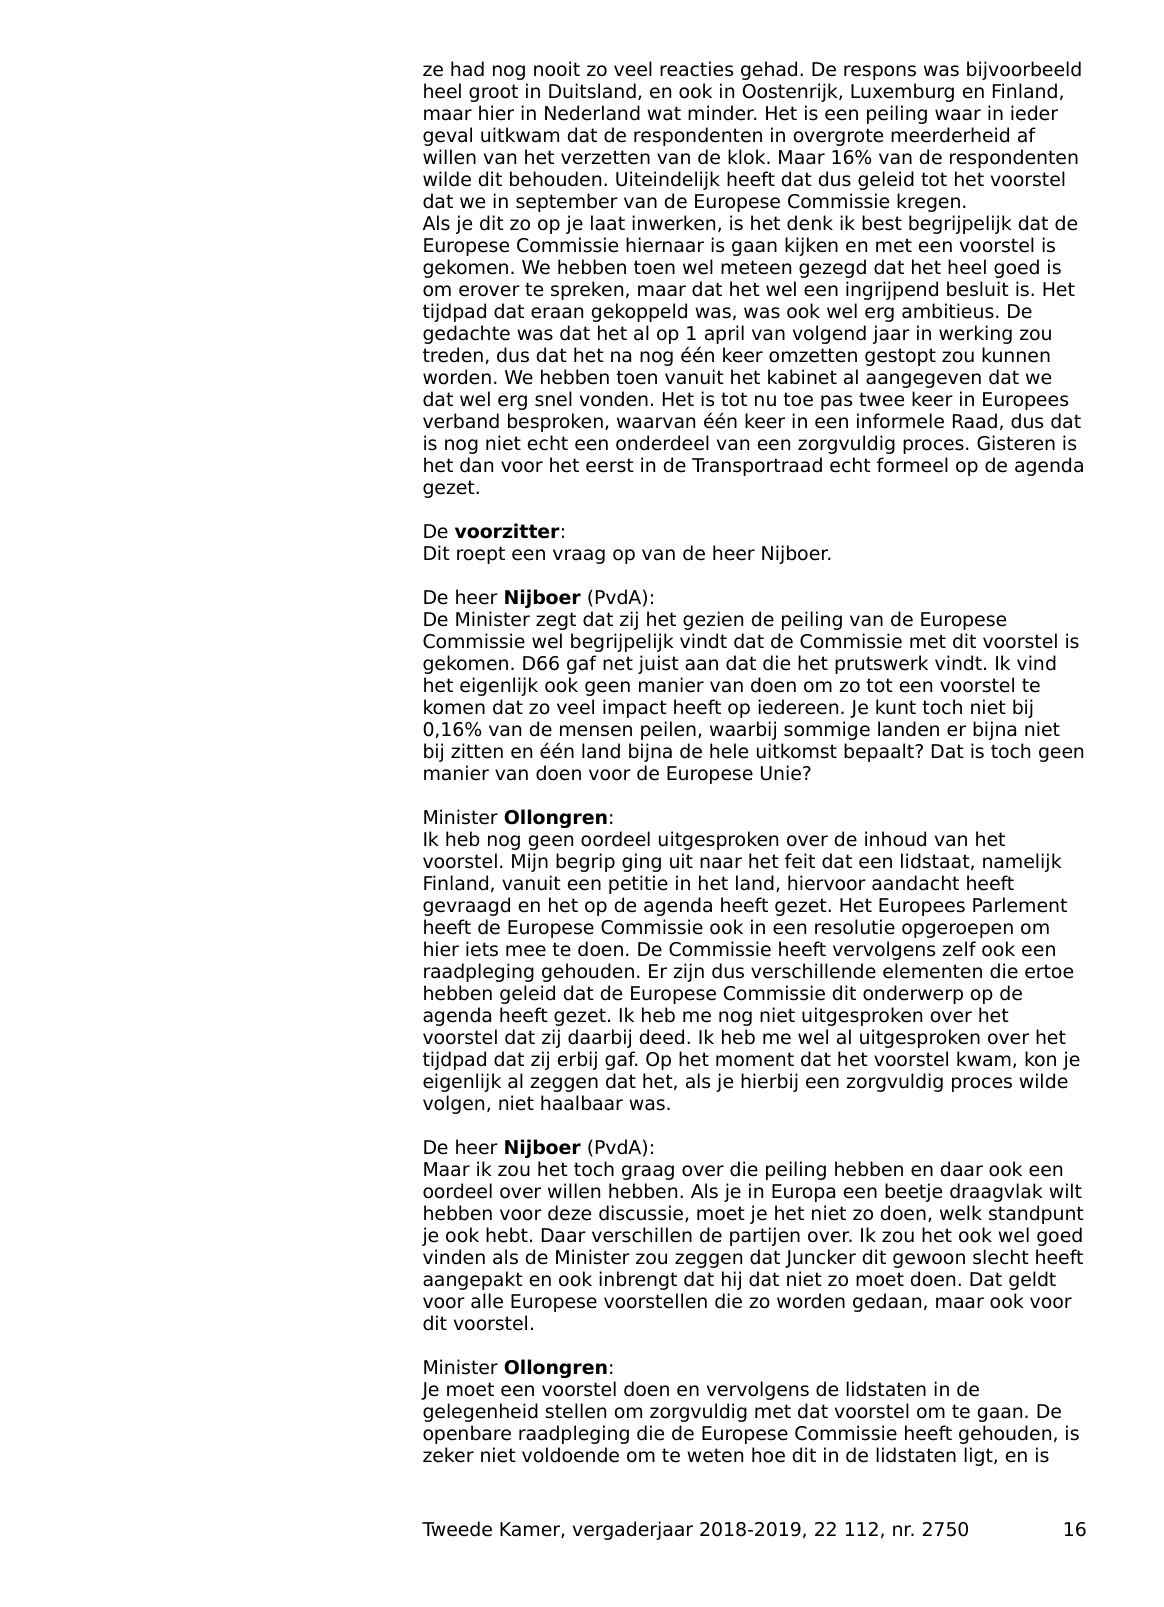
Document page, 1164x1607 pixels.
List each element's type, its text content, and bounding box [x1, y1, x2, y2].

text De heer Nijboer (PvdA): [422, 587, 1087, 609]
text Je moet een voorstel doen en vervolgens de lidstaten in de gelegenheid stellen om zorgvuldig met dat voorstel om te gaan. De openbare raadpleging die de Europese Commissie heeft gehouden, is zeker niet voldoende om te weten hoe dit in de lidstaten ligt, en is [422, 1379, 1087, 1467]
text Ik heb nog geen oordeel uitgesproken over de inhoud van het voorstel. Mijn begrip ging uit naar het feit dat een lidstaat, namelijk Finland, vanuit een petitie in het land, hiervoor aandacht heeft gevraagd en het op de agenda heeft gezet. Het Europees Parlement heeft de Europese Commissie ook in een resolutie opgeroepen om hier iets mee te doen. De Commissie heeft vervolgens zelf ook een raadpleging gehouden. Er zijn dus verschillende elementen die ertoe hebben geleid dat de Europese Commissie dit onderwerp op de agenda heeft gezet. Ik heb me nog niet uitgesproken over het voorstel dat zij daarbij deed. Ik heb me wel al uitgesproken over het tijdpad dat zij erbij gaf. Op het moment dat het voorstel kwam, kon je eigenlijk al zeggen dat het, als je hierbij een zorgvuldig proces wilde volgen, niet haalbaar was. [422, 829, 1087, 1115]
text Maar ik zou het toch graag over die peiling hebben en daar ook een oordeel over willen hebben. Als je in Europa een beetje draagvlak wilt hebben voor deze discussie, moet je het niet zo doen, welk standpunt je ook hebt. Daar verschillen de partijen over. Ik zou het ook wel goed vinden als de Minister zou zeggen dat Juncker dit gewoon slecht heeft aangepakt en ook inbrengt dat hij dat niet zo moet doen. Dat geldt voor alle Europese voorstellen die zo worden gedaan, maar ook voor dit voorstel. [422, 1159, 1087, 1335]
text De heer Nijboer (PvdA): [422, 1137, 1087, 1159]
text De voorzitter: [422, 521, 1087, 543]
text ze had nog nooit zo veel reacties gehad. De respons was bijvoorbeeld heel groot in Duitsland, en ook in Oostenrijk, Luxemburg en Finland, maar hier in Nederland wat minder. Het is een peiling waar in ieder geval uitkwam dat de respondenten in overgrote meerderheid af willen van het verzetten van de klok. Maar 16% van de respondenten wilde dit behouden. Uiteindelijk heeft dat dus geleid tot het voorstel dat we in september van de Europese Commissie kregen. [422, 59, 1087, 213]
text Als je dit zo op je laat inwerken, is het denk ik best begrijpelijk dat de Europese Commissie hiernaar is gaan kijken en met een voorstel is gekomen. We hebben toen wel meteen gezegd dat het heel goed is om erover te spreken, maar dat het wel een ingrijpend besluit is. Het tijdpad dat eraan gekoppeld was, was ook wel erg ambitieus. De gedachte was dat het al op 1 april van volgend jaar in werking zou treden, dus dat het na nog één keer omzetten gestopt zou kunnen worden. We hebben toen vanuit het kabinet al aangegeven dat we dat wel erg snel vonden. Het is tot nu toe pas twee keer in Europees verband besproken, waarvan één keer in een informele Raad, dus dat is nog niet echt een onderdeel van een zorgvuldig proces. Gisteren is het dan voor het eerst in de Transportraad echt formeel op de agenda gezet. [422, 213, 1087, 499]
text Minister Ollongren: [422, 1357, 1087, 1379]
text De Minister zegt dat zij het gezien de peiling van de Europese Commissie wel begrijpelijk vindt dat de Commissie met dit voorstel is gekomen. D66 gaf net juist aan dat die het prutswerk vindt. Ik vind het eigenlijk ook geen manier van doen om zo tot een voorstel te komen dat zo veel impact heeft op iedereen. Je kunt toch niet bij 0,16% van de mensen peilen, waarbij sommige landen er bijna niet bij zitten en één land bijna de hele uitkomst bepaalt? Dat is toch geen manier van doen voor de Europese Unie? [422, 609, 1087, 785]
text Dit roept een vraag op van de heer Nijboer. [422, 543, 1087, 565]
text Minister Ollongren: [422, 807, 1087, 829]
